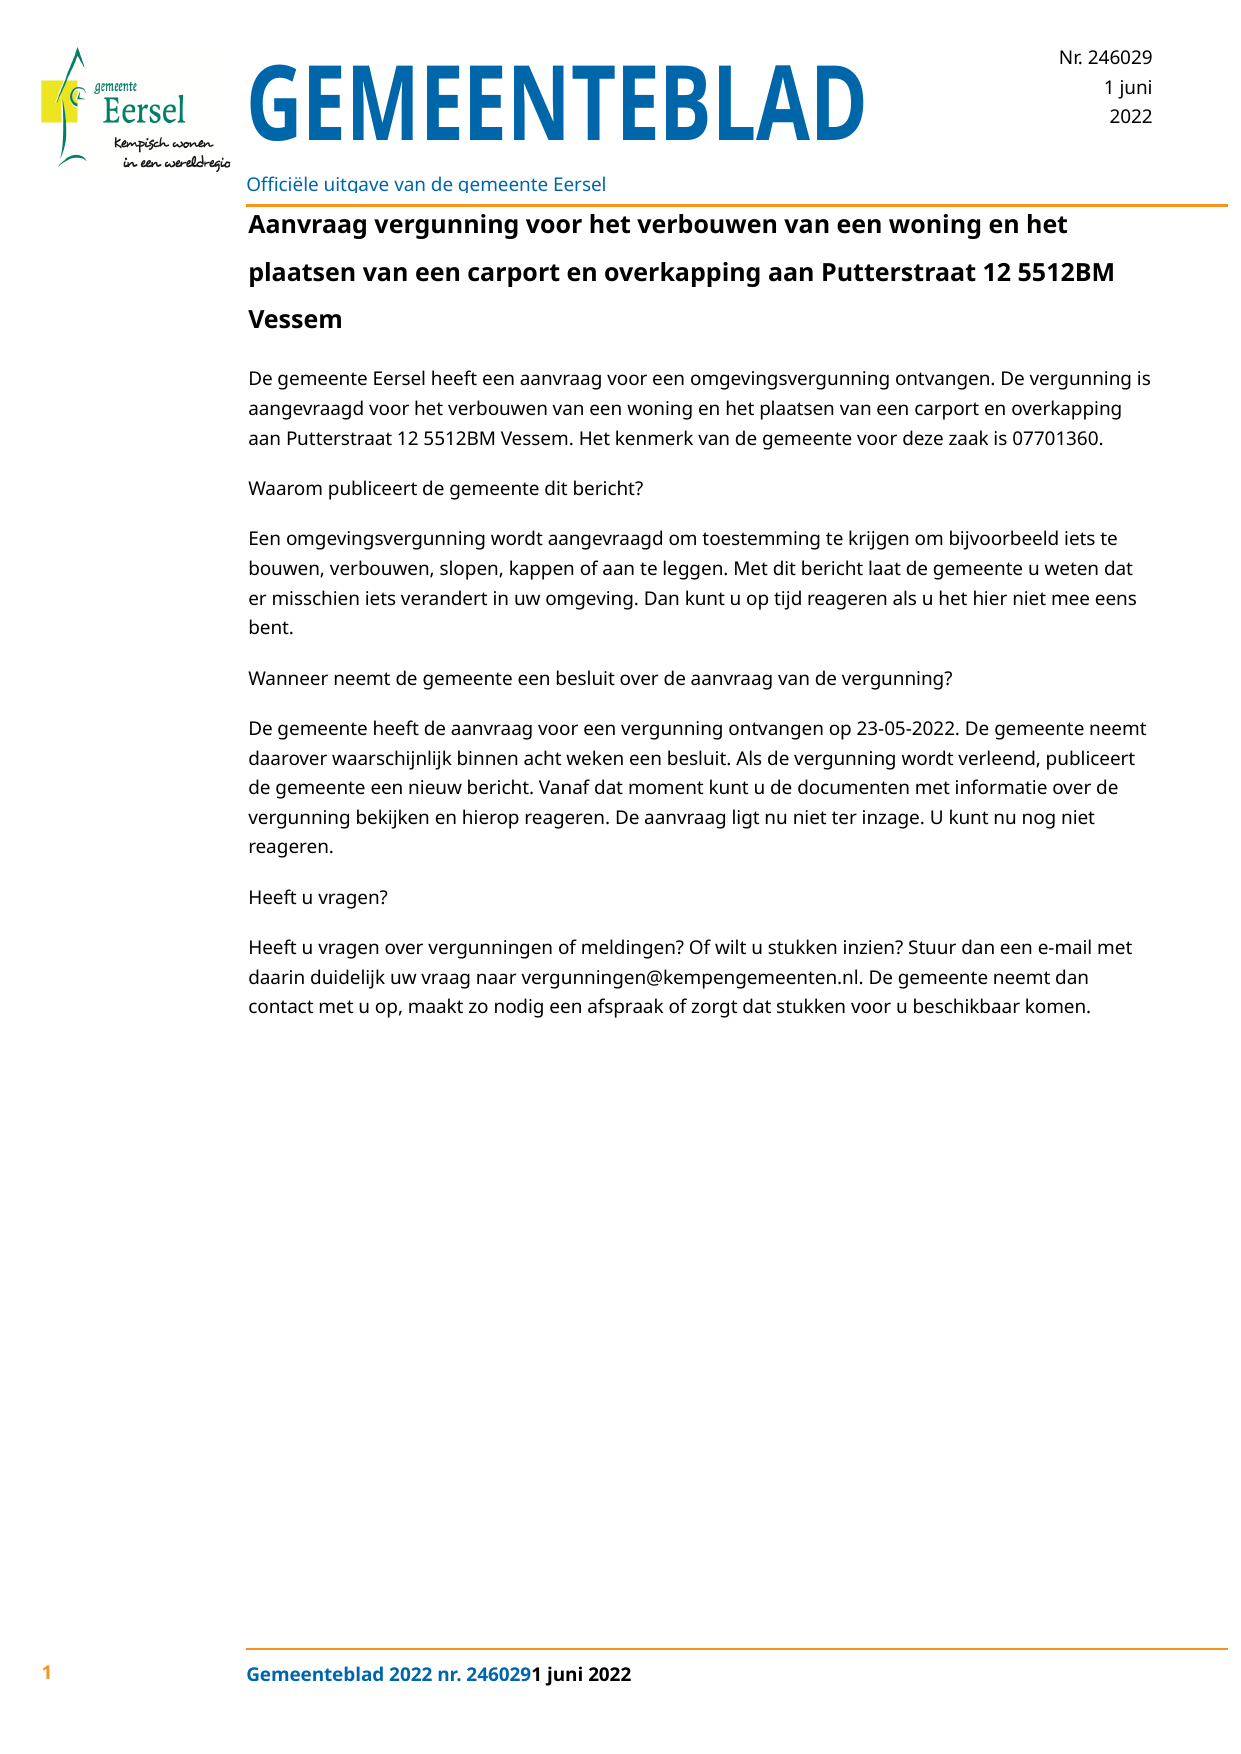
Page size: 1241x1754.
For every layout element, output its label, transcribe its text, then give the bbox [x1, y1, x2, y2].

picture [41, 47, 231, 172]
text De gemeente heeft de aanvraag voor een vergunning ontvangen op 23-05-2022. De gemeente neemt daarover waarschijnlijk binnen acht weken een besluit. Als de vergunning wordt verleend, publiceert de gemeente een nieuw bericht. Vanaf dat moment kunt u de documenten met informatie over de vergunning bekijken en hierop reageren. De aanvraag ligt nu niet ter inzage. U kunt nu nog niet reageren. [248, 715, 1152, 859]
text Waarom publiceert de gemeente dit bericht? [248, 475, 1152, 501]
text Wanneer neemt de gemeente een besluit over de aanvraag van de vergunning? [248, 665, 1152, 690]
text Een omgevingsvergunning wordt aangevraagd om toestemming te krijgen om bijvoorbeeld iets te bouwen, verbouwen, slopen, kappen of aan te leggen. Met dit bericht laat de gemeente u weten dat er misschien iets verandert in uw omgeving. Dan kunt u op tijd reageren als u het hier niet mee eens bent. [248, 526, 1152, 640]
text Heeft u vragen over vergunningen of meldingen? Of wilt u stukken inzien? Stuur dan een e-mail met daarin duidelijk uw vraag naar vergunningen@kempengemeenten.nl. De gemeente neemt dan contact met u op, maakt zo nodig een afspraak of zorgt dat stukken voor u beschikbaar komen. [248, 934, 1152, 1019]
text De gemeente Eersel heeft een aanvraag voor een omgevingsvergunning ontvangen. De vergunning is aangevraagd voor het verbouwen van een woning en het plaatsen van een carport en overkapping aan Putterstraat 12 5512BM Vessem. Het kenmerk van de gemeente voor deze zaak is 07701360. [248, 366, 1152, 450]
text Heeft u vragen? [248, 884, 1152, 909]
text Aanvraag vergunning voor het verbouwen van een woning en het plaatsen van een carport en overkapping aan Putterstraat 12 5512BM Vessem [248, 207, 1152, 336]
